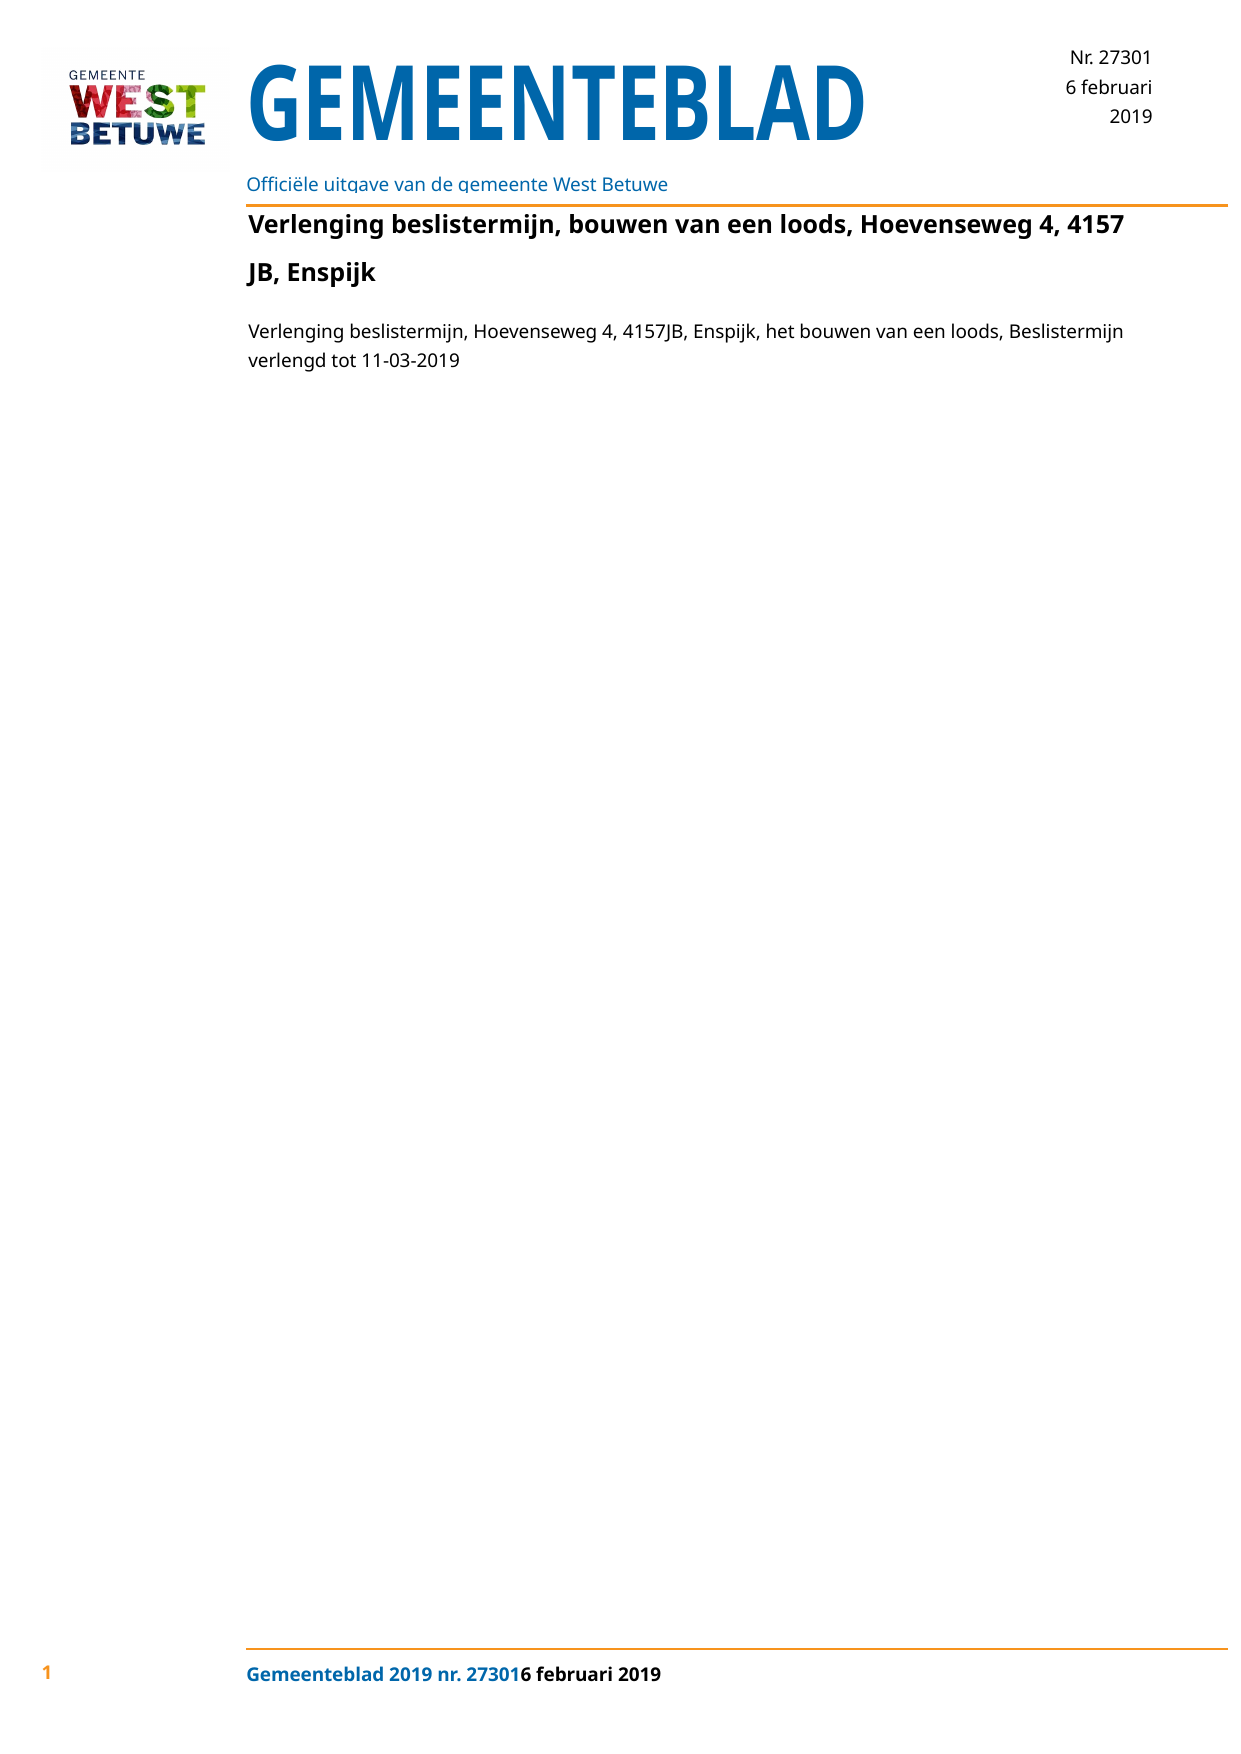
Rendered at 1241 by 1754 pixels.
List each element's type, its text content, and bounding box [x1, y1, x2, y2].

text Verlenging beslistermijn, bouwen van een loods, Hoevenseweg 4, 4157 JB, Enspijk [248, 207, 1152, 288]
picture [41, 47, 231, 172]
text Verlenging beslistermijn, Hoevenseweg 4, 4157JB, Enspijk, het bouwen van een loods, Beslistermijn verlengd tot 11-03-2019 [248, 318, 1152, 373]
